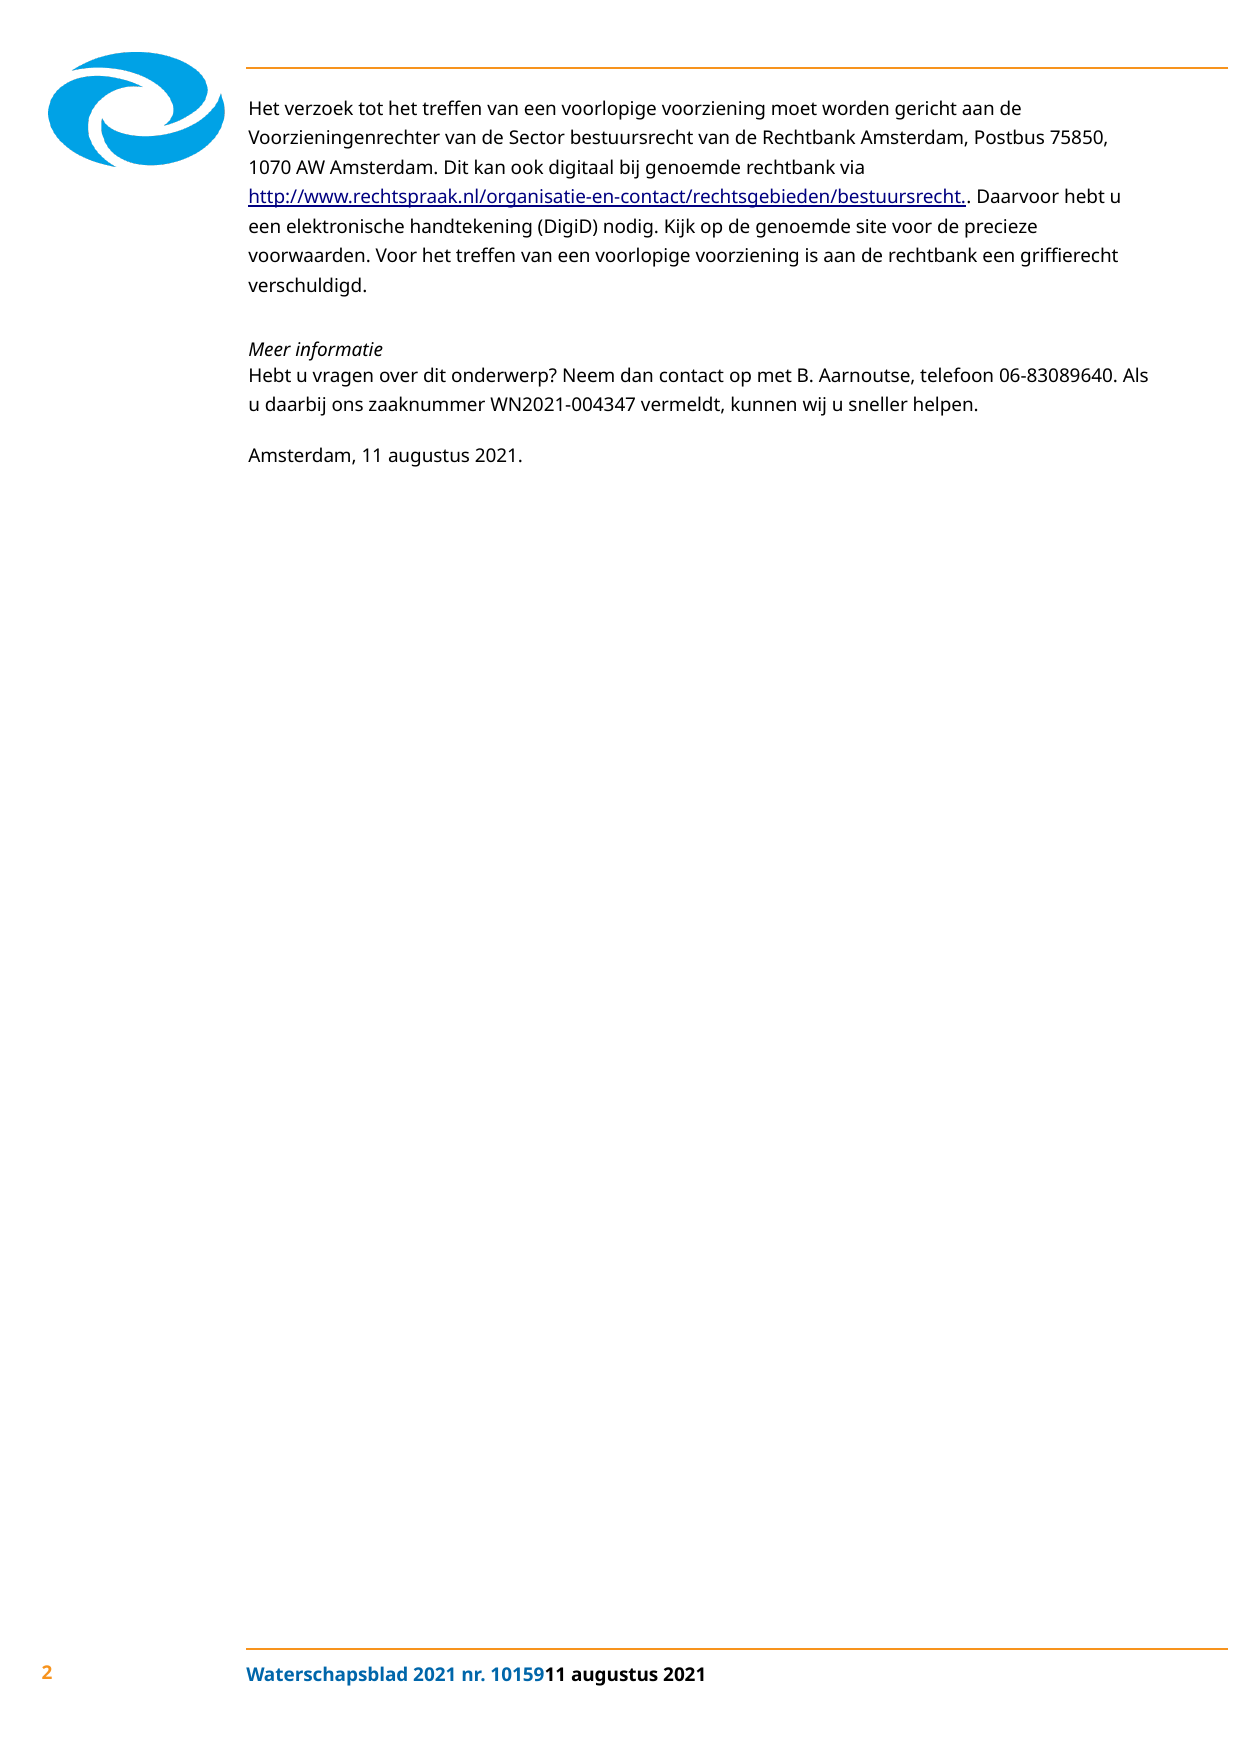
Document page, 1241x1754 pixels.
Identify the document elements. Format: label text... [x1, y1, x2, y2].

picture [41, 47, 231, 172]
text Het verzoek tot het treffen van een voorlopige voorziening moet worden gericht aan de Voorzieningenrechter van de Sector bestuursrecht van de Rechtbank Amsterdam, Postbus 75850, 1070 AW Amsterdam. Dit kan ook digitaal bij genoemde rechtbank via http://www.rechtspraak.nl/organisatie-en-contact/rechtsgebieden/bestuursrecht.. Daarvoor hebt u een elektronische handtekening (DigiD) nodig. Kijk op de genoemde site voor de precieze voorwaarden. Voor het treffen van een voorlopige voorziening is aan de rechtbank een griffierecht verschuldigd. [248, 95, 1152, 298]
text Meer informatie [248, 336, 1152, 362]
text Amsterdam, 11 augustus 2021. [248, 442, 1152, 468]
text Hebt u vragen over dit onderwerp? Neem dan contact op met B. Aarnoutse, telefoon 06-83089640. Als u daarbij ons zaaknummer WN2021-004347 vermeldt, kunnen wij u sneller helpen. [248, 362, 1152, 417]
